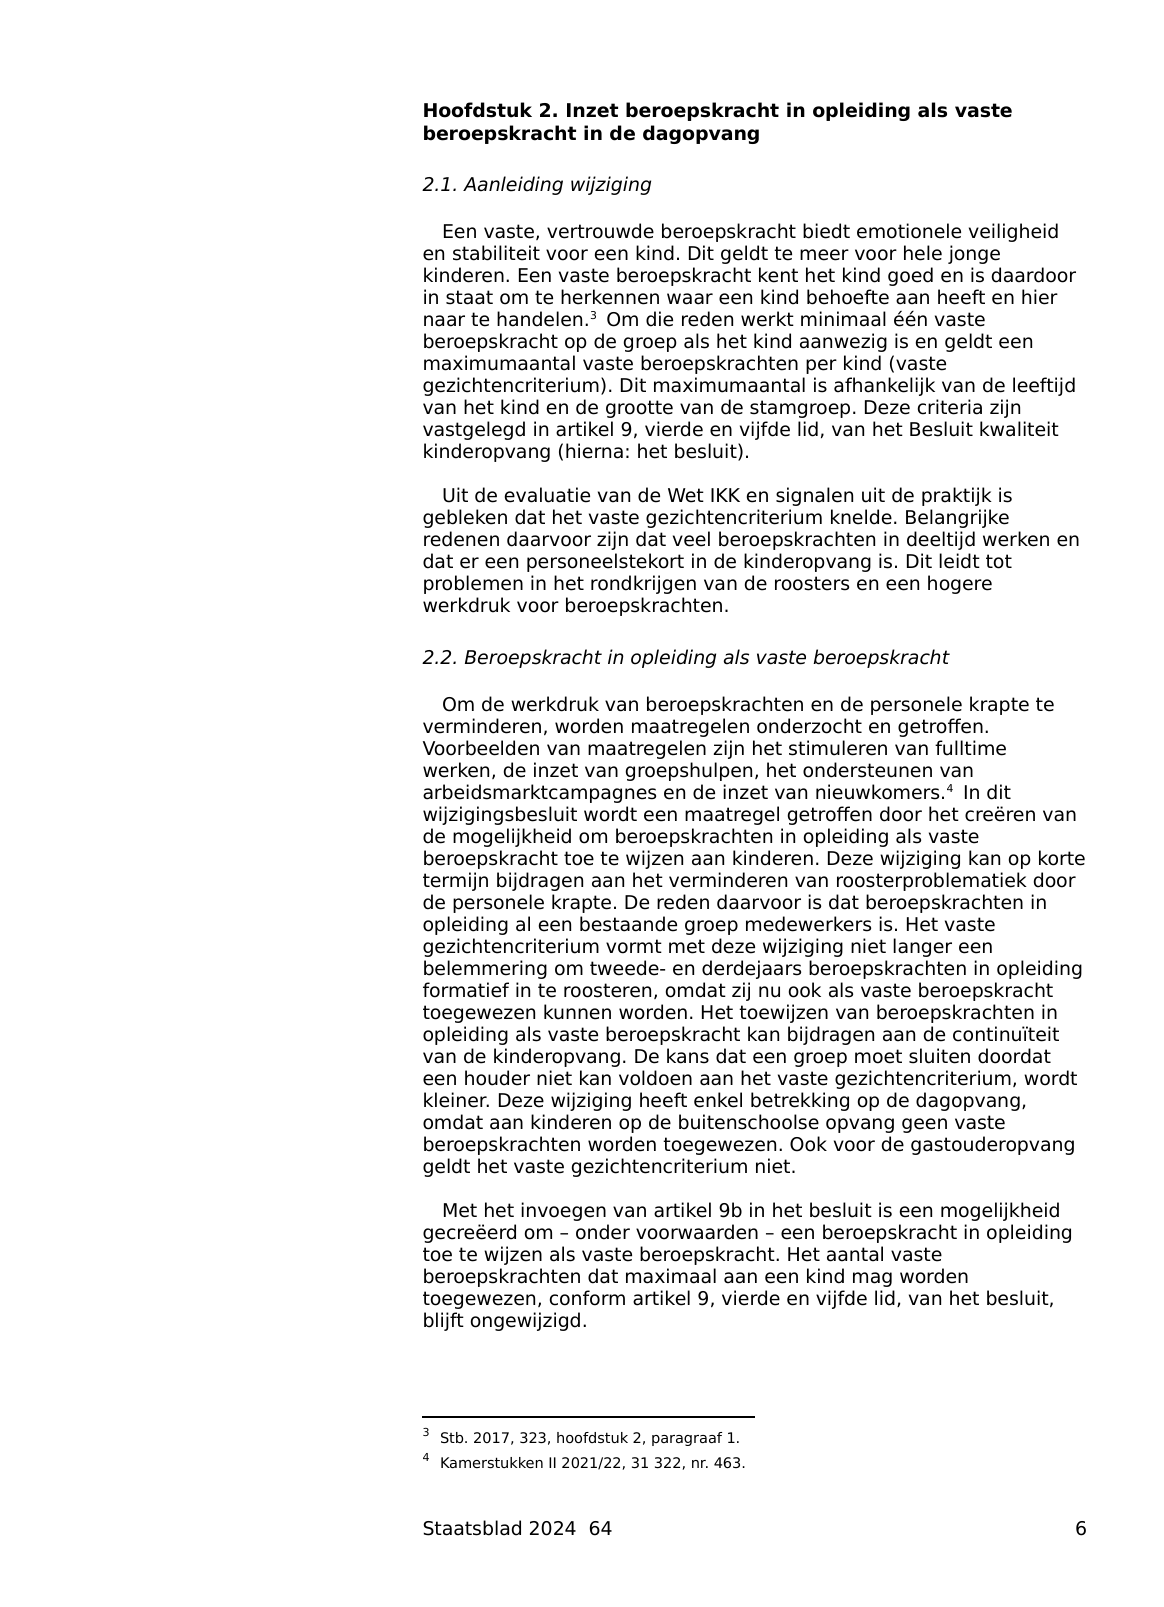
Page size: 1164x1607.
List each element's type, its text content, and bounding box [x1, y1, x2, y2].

text Met het invoegen van artikel 9b in het besluit is een mogelijkheid gecreëerd om – onder voorwaarden – een beroepskracht in opleiding toe te wijzen als vaste beroepskracht. Het aantal vaste beroepskrachten dat maximaal aan een kind mag worden toegewezen, conform artikel 9, vierde en vijfde lid, van het besluit, blijft ongewijzigd. [422, 1200, 1087, 1332]
text Om de werkdruk van beroepskrachten en de personele krapte te verminderen, worden maatregelen onderzocht en getroffen. Voorbeelden van maatregelen zijn het stimuleren van fulltime werken, de inzet van groepshulpen, het ondersteunen van arbeidsmarktcampagnes en de inzet van nieuwkomers. In dit wijzigingsbesluit wordt een maatregel getroffen door het creëren van de mogelijkheid om beroepskrachten in opleiding als vaste beroepskracht toe te wijzen aan kinderen. Deze wijziging kan op korte termijn bijdragen aan het verminderen van roosterproblematiek door de personele krapte. De reden daarvoor is dat beroepskrachten in opleiding al een bestaande groep medewerkers is. Het vaste gezichtencriterium vormt met deze wijziging niet langer een belemmering om tweede- en derdejaars beroepskrachten in opleiding formatief in te roosteren, omdat zij nu ook als vaste beroepskracht toegewezen kunnen worden. Het toewijzen van beroepskrachten in opleiding als vaste beroepskracht kan bijdragen aan de continuïteit van de kinderopvang. De kans dat een groep moet sluiten doordat een houder niet kan voldoen aan het vaste gezichtencriterium, wordt kleiner. Deze wijziging heeft enkel betrekking op de dagopvang, omdat aan kinderen op de buitenschoolse opvang geen vaste beroepskrachten worden toegewezen. Ook voor de gastouderopvang geldt het vaste gezichtencriterium niet. [422, 694, 1087, 1178]
text Een vaste, vertrouwde beroepskracht biedt emotionele veiligheid en stabiliteit voor een kind. Dit geldt te meer voor hele jonge kinderen. Een vaste beroepskracht kent het kind goed en is daardoor in staat om te herkennen waar een kind behoefte aan heeft en hier naar te handelen. Om die reden werkt minimaal één vaste beroepskracht op de groep als het kind aanwezig is en geldt een maximumaantal vaste beroepskrachten per kind (vaste gezichtencriterium). Dit maximumaantal is afhankelijk van de leeftijd van het kind en de grootte van de stamgroep. Deze criteria zijn vastgelegd in artikel 9, vierde en vijfde lid, van het Besluit kwaliteit kinderopvang (hierna: het besluit). [422, 221, 1087, 463]
subtitle Hoofdstuk 2. Inzet beroepskracht in opleiding als vaste beroepskracht in de dagopvang [422, 100, 1087, 144]
text Uit de evaluatie van de Wet IKK en signalen uit de praktijk is gebleken dat het vaste gezichtencriterium knelde. Belangrijke redenen daarvoor zijn dat veel beroepskrachten in deeltijd werken en dat er een personeelstekort in de kinderopvang is. Dit leidt tot problemen in het rondkrijgen van de roosters en een hogere werkdruk voor beroepskrachten. [422, 485, 1087, 617]
subtitle 2.2. Beroepskracht in opleiding als vaste beroepskracht [422, 647, 1087, 669]
subtitle 2.1. Aanleiding wijziging [422, 174, 1087, 196]
text Stb. 2017, 323, hoofdstuk 2, paragraaf 1. [422, 1426, 1087, 1448]
text Kamerstukken II 2021/22, 31 322, nr. 463. [422, 1451, 1087, 1473]
